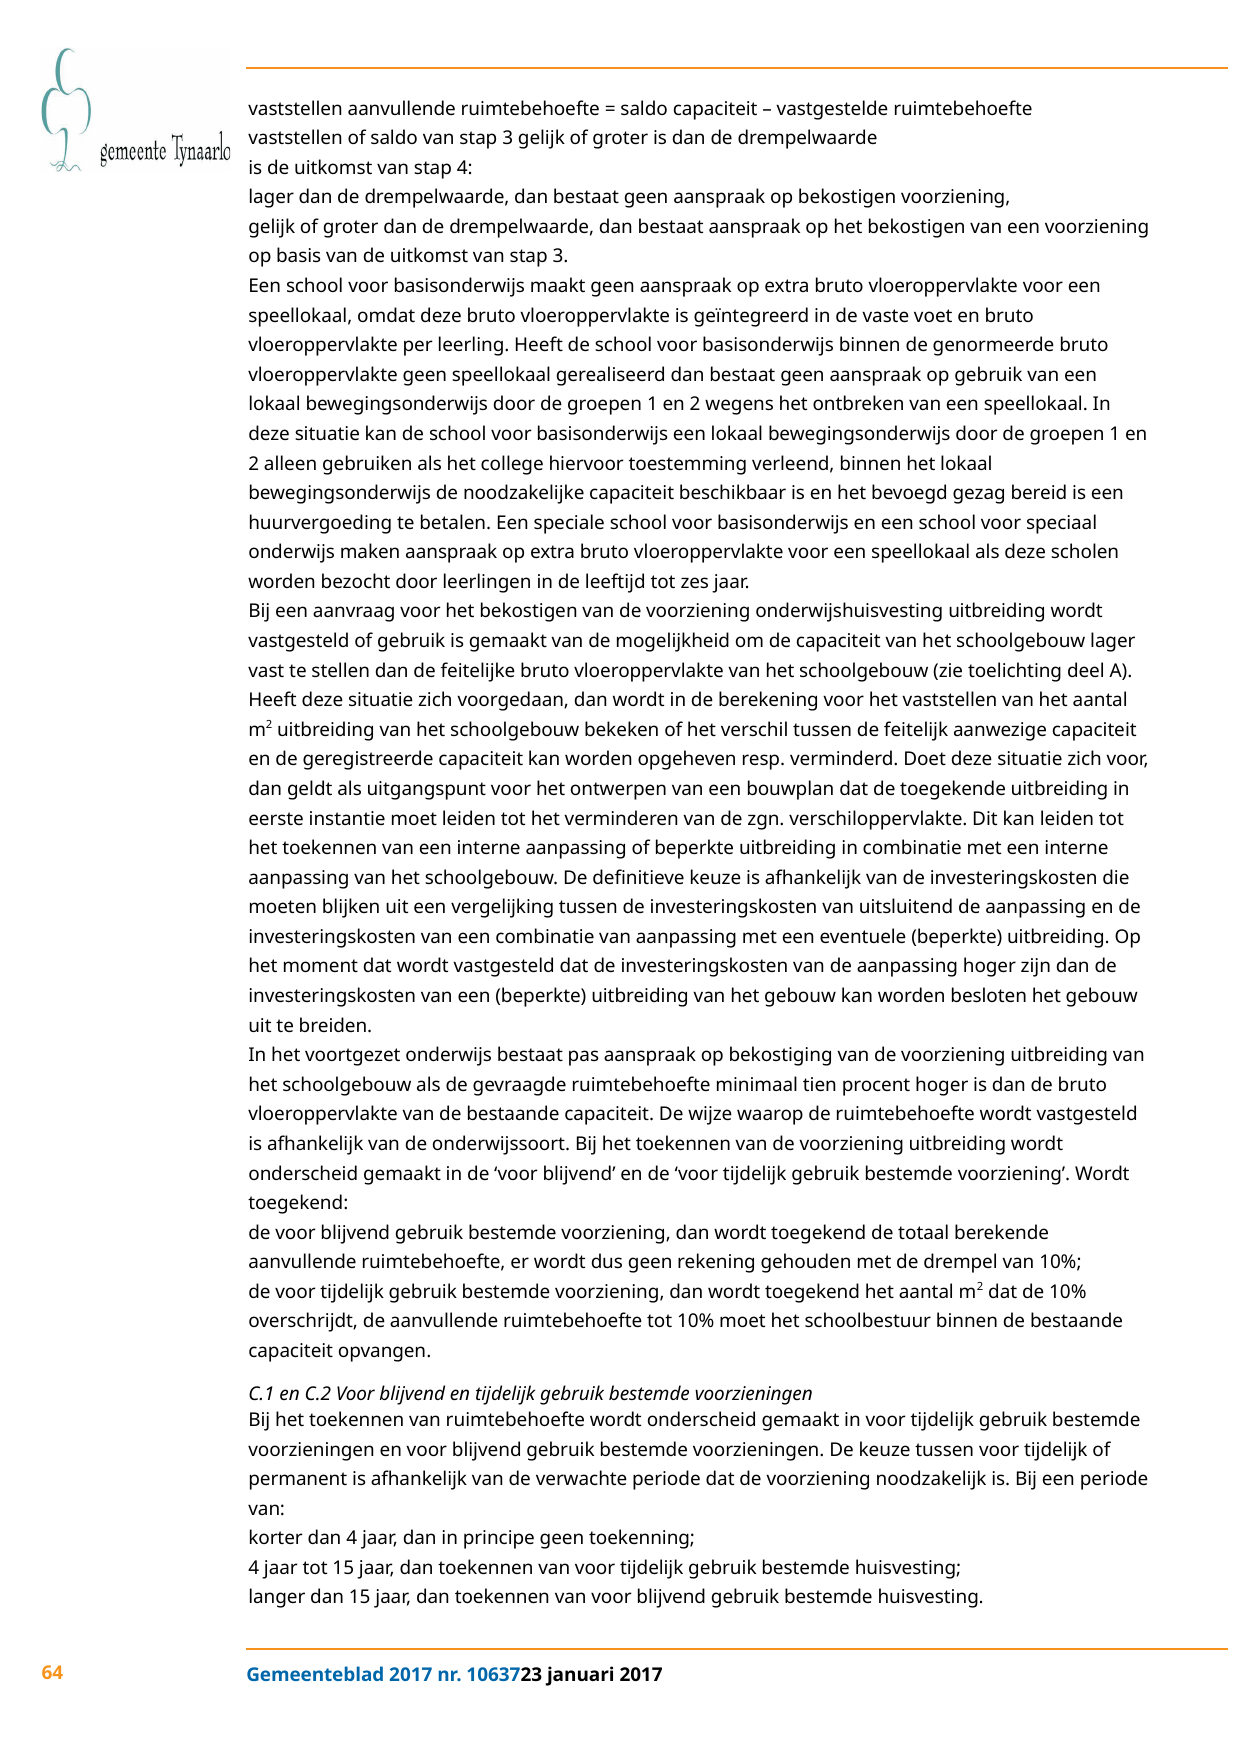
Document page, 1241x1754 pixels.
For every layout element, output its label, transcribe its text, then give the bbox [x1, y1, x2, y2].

text lager dan de drempelwaarde, dan bestaat geen aanspraak op bekostigen voorziening, [248, 183, 1152, 209]
text Bij een aanvraag voor het bekostigen van de voorziening onderwijshuisvesting uitbreiding wordt vastgesteld of gebruik is gemaakt van de mogelijkheid om de capaciteit van het schoolgebouw lager vast te stellen dan de feitelijke bruto vloeroppervlakte van het schoolgebouw (zie toelichting deel A). Heeft deze situatie zich voorgedaan, dan wordt in de berekening voor het vaststellen van het aantal m2 uitbreiding van het schoolgebouw bekeken of het verschil tussen de feitelijk aanwezige capaciteit en de geregistreerde capaciteit kan worden opgeheven resp. verminderd. Doet deze situatie zich voor, dan geldt als uitgangspunt voor het ontwerpen van een bouwplan dat de toegekende uitbreiding in eerste instantie moet leiden tot het verminderen van de zgn. verschiloppervlakte. Dit kan leiden tot het toekennen van een interne aanpassing of beperkte uitbreiding in combinatie met een interne aanpassing van het schoolgebouw. De definitieve keuze is afhankelijk van de investeringskosten die moeten blijken uit een vergelijking tussen de investeringskosten van uitsluitend de aanpassing en de investeringskosten van een combinatie van aanpassing met een eventuele (beperkte) uitbreiding. Op het moment dat wordt vastgesteld dat de investeringskosten van de aanpassing hoger zijn dan de investeringskosten van een (beperkte) uitbreiding van het gebouw kan worden besloten het gebouw uit te breiden. [248, 598, 1152, 1038]
text de voor blijvend gebruik bestemde voorziening, dan wordt toegekend de totaal berekende aanvullende ruimtebehoefte, er wordt dus geen rekening gehouden met de drempel van 10%; [248, 1219, 1152, 1274]
text Een school voor basisonderwijs maakt geen aanspraak op extra bruto vloeroppervlakte voor een speellokaal, omdat deze bruto vloeroppervlakte is geïntegreerd in de vaste voet en bruto vloeroppervlakte per leerling. Heeft de school voor basisonderwijs binnen de genormeerde bruto vloeroppervlakte geen speellokaal gerealiseerd dan bestaat geen aanspraak op gebruik van een lokaal bewegingsonderwijs door de groepen 1 en 2 wegens het ontbreken van een speellokaal. In deze situatie kan de school voor basisonderwijs een lokaal bewegingsonderwijs door de groepen 1 en 2 alleen gebruiken als het college hiervoor toestemming verleend, binnen het lokaal bewegingsonderwijs de noodzakelijke capaciteit beschikbaar is en het bevoegd gezag bereid is een huurvergoeding te betalen. Een speciale school voor basisonderwijs en een school voor speciaal onderwijs maken aanspraak op extra bruto vloeroppervlakte voor een speellokaal als deze scholen worden bezocht door leerlingen in de leeftijd tot zes jaar. [248, 272, 1152, 594]
text is de uitkomst van stap 4: [248, 154, 1152, 180]
picture [41, 47, 231, 172]
text gelijk of groter dan de drempelwaarde, dan bestaat aanspraak op het bekostigen van een voorziening op basis van de uitkomst van stap 3. [248, 213, 1152, 268]
text korter dan 4 jaar, dan in principe geen toekenning; [248, 1524, 1152, 1550]
text Bij het toekennen van ruimtebehoefte wordt onderscheid gemaakt in voor tijdelijk gebruik bestemde voorzieningen en voor blijvend gebruik bestemde voorzieningen. De keuze tussen voor tijdelijk of permanent is afhankelijk van de verwachte periode dat de voorziening noodzakelijk is. Bij een periode van: [248, 1406, 1152, 1521]
text vaststellen of saldo van stap 3 gelijk of groter is dan de drempelwaarde [248, 124, 1152, 150]
text vaststellen aanvullende ruimtebehoefte = saldo capaciteit – vastgestelde ruimtebehoefte [248, 95, 1152, 121]
text langer dan 15 jaar, dan toekennen van voor blijvend gebruik bestemde huisvesting. [248, 1584, 1152, 1609]
text In het voortgezet onderwijs bestaat pas aanspraak op bekostiging van de voorziening uitbreiding van het schoolgebouw als de gevraagde ruimtebehoefte minimaal tien procent hoger is dan de bruto vloeroppervlakte van de bestaande capaciteit. De wijze waarop de ruimtebehoefte wordt vastgesteld is afhankelijk van de onderwijssoort. Bij het toekennen van de voorziening uitbreiding wordt onderscheid gemaakt in de ‘voor blijvend’ en de ‘voor tijdelijk gebruik bestemde voorziening’. Wordt toegekend: [248, 1041, 1152, 1215]
text C.1 en C.2 Voor blijvend en tijdelijk gebruik bestemde voorzieningen [248, 1380, 1152, 1406]
text de voor tijdelijk gebruik bestemde voorziening, dan wordt toegekend het aantal m2 dat de 10% overschrijdt, de aanvullende ruimtebehoefte tot 10% moet het schoolbestuur binnen de bestaande capaciteit opvangen. [248, 1278, 1152, 1363]
text 4 jaar tot 15 jaar, dan toekennen van voor tijdelijk gebruik bestemde huisvesting; [248, 1554, 1152, 1580]
